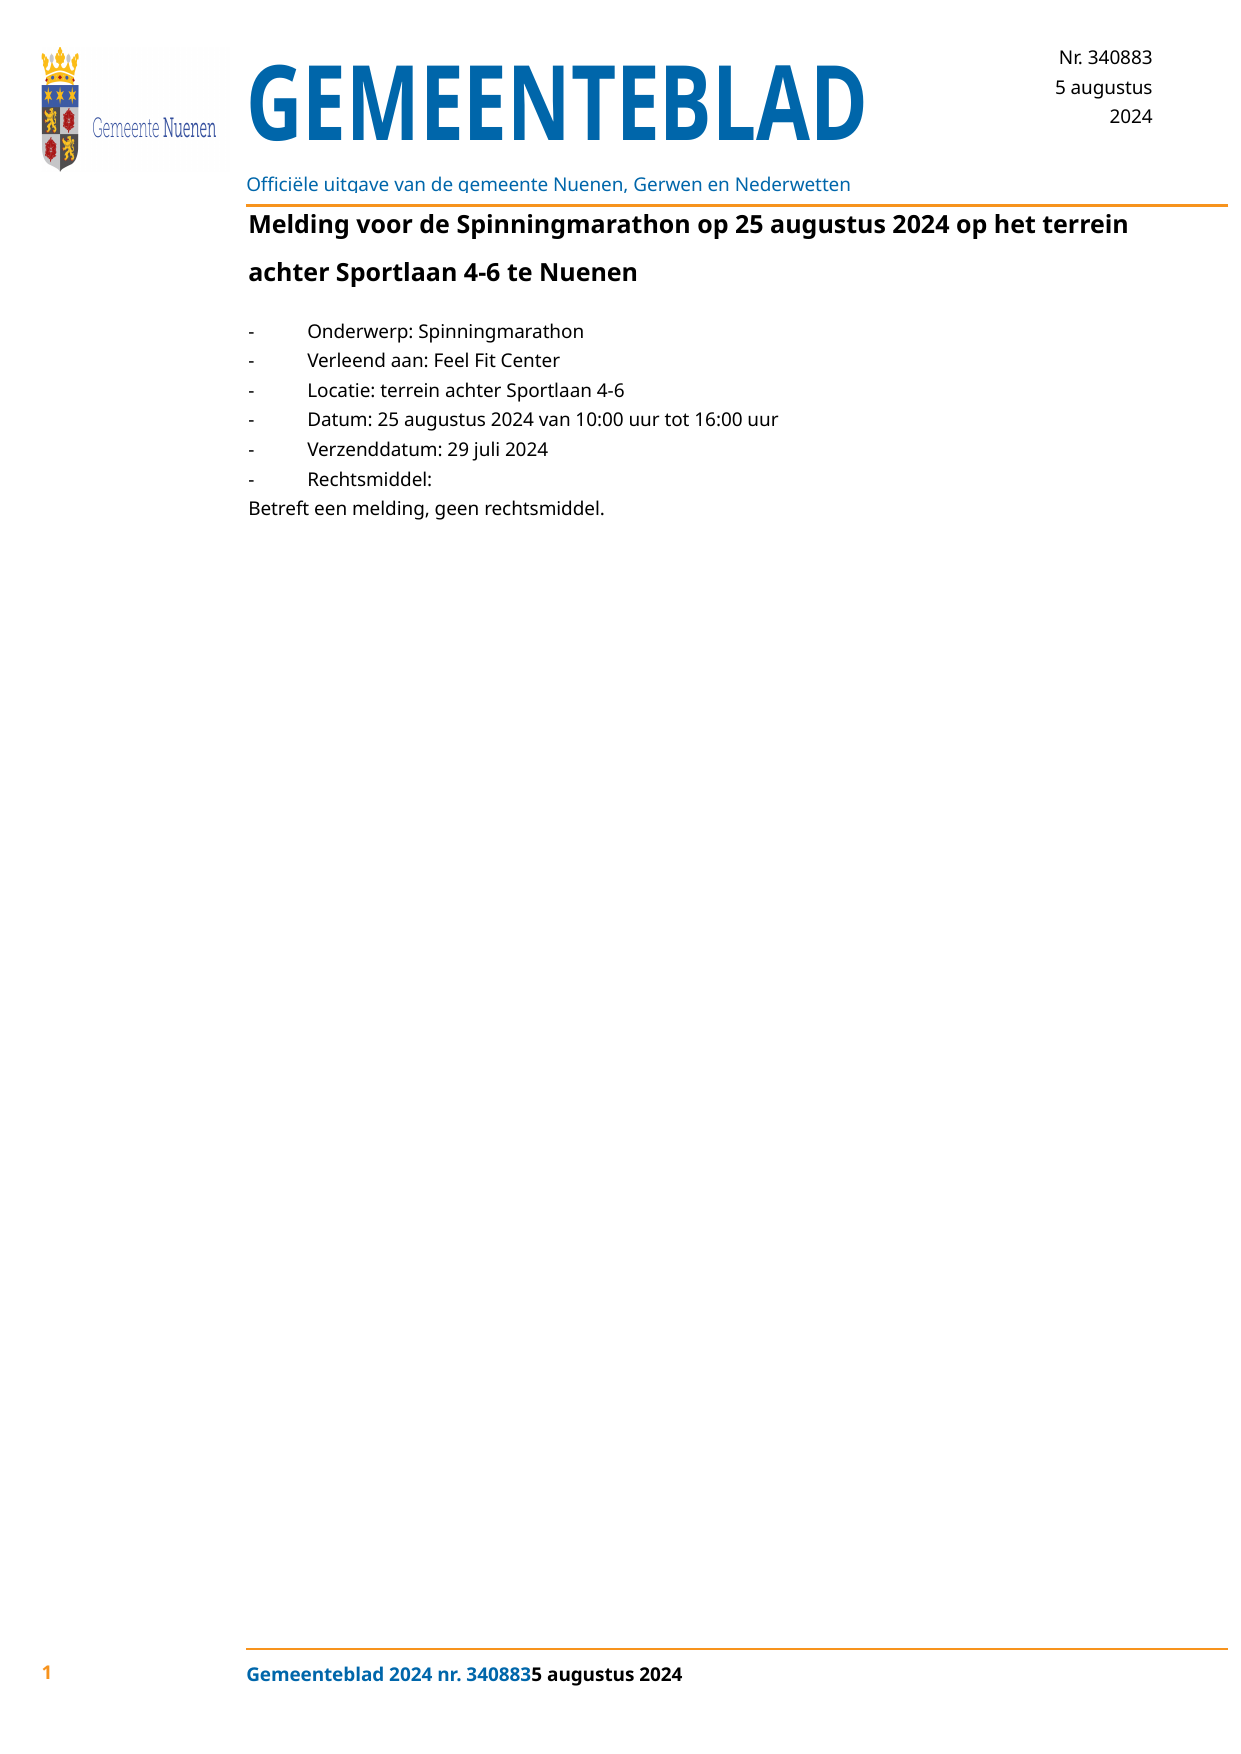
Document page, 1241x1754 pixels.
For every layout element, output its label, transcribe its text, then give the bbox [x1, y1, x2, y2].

list Verzenddatum: 29 juli 2024 [248, 436, 1152, 462]
text Melding voor de Spinningmarathon op 25 augustus 2024 op het terrein achter Sportlaan 4-6 te Nuenen [248, 207, 1152, 288]
text Betreft een melding, geen rechtsmiddel. [248, 495, 1152, 521]
list Locatie: terrein achter Sportlaan 4-6 [248, 377, 1152, 403]
list Verleend aan: Feel Fit Center [248, 347, 1152, 373]
list Datum: 25 augustus 2024 van 10:00 uur tot 16:00 uur [248, 407, 1152, 432]
list Onderwerp: Spinningmarathon [248, 318, 1152, 344]
picture [41, 47, 231, 172]
list Rechtsmiddel: [248, 466, 1152, 492]
